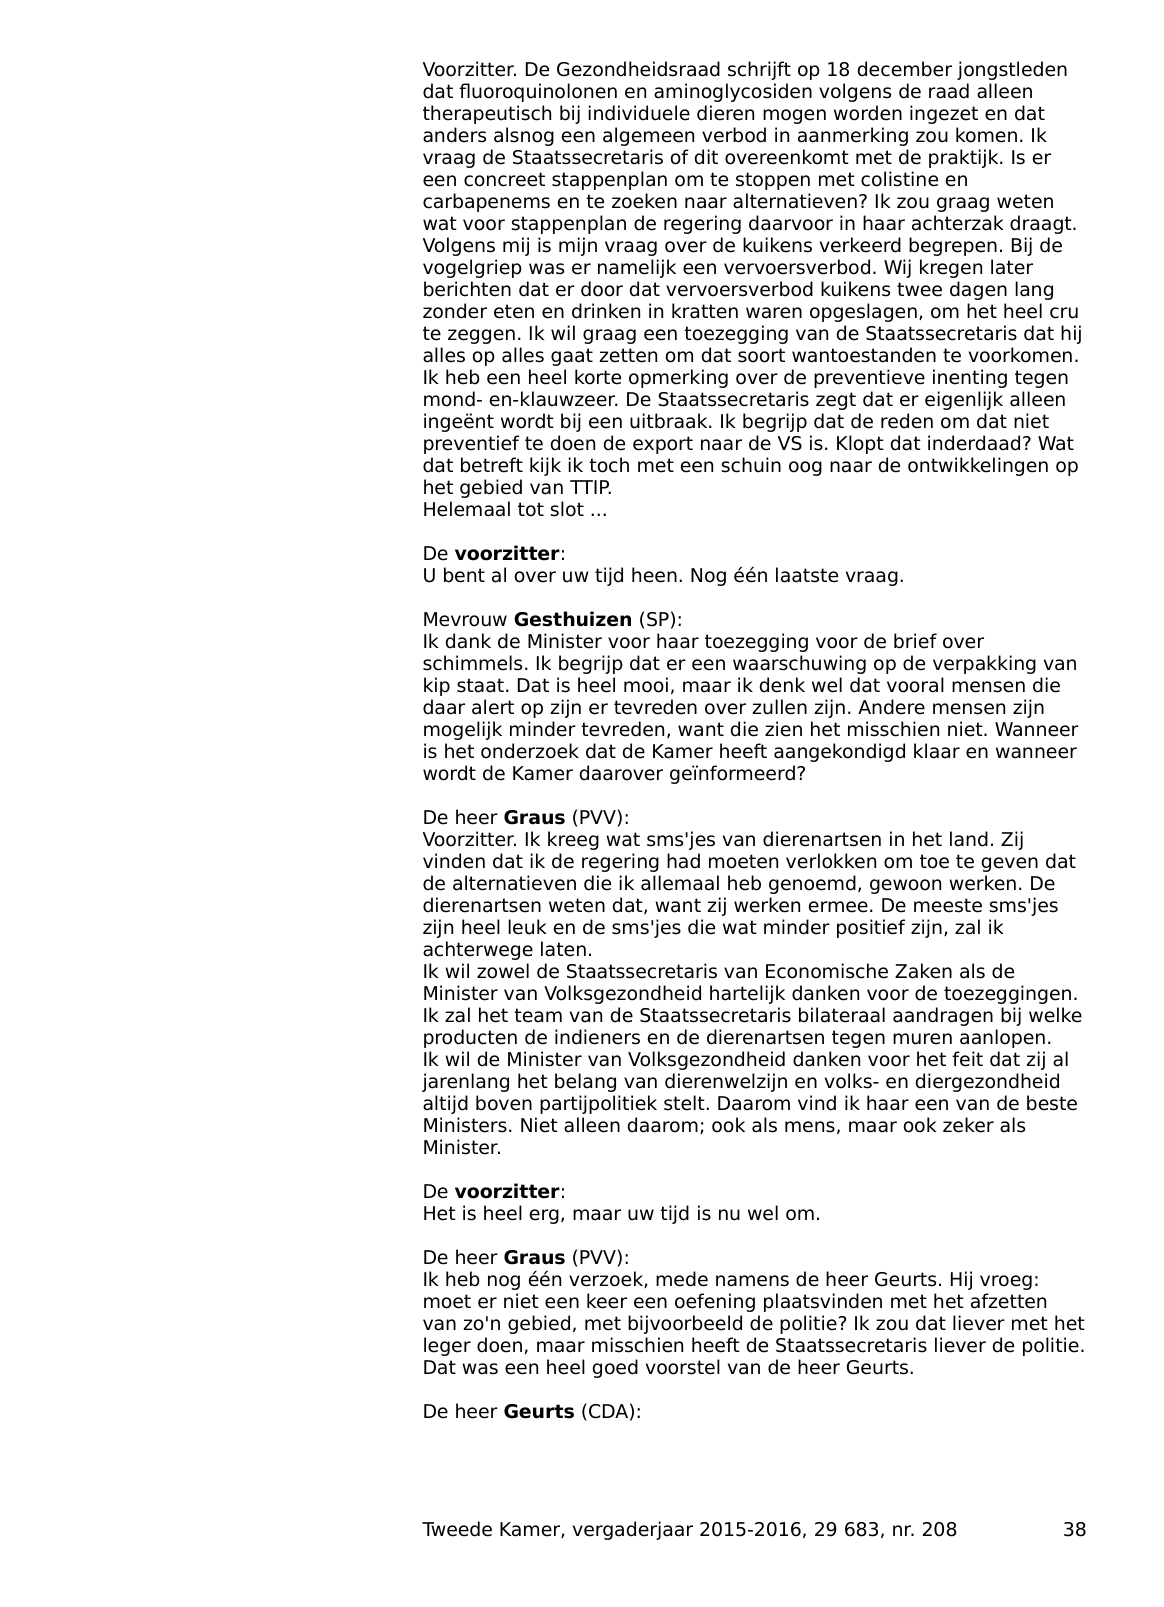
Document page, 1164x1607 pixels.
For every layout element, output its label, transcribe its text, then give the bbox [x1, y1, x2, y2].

text De voorzitter: [422, 543, 1087, 565]
text Ik heb een heel korte opmerking over de preventieve inenting tegen mond- en-klauwzeer. De Staatssecretaris zegt dat er eigenlijk alleen ingeënt wordt bij een uitbraak. Ik begrijp dat de reden om dat niet preventief te doen de export naar de VS is. Klopt dat inderdaad? Wat dat betreft kijk ik toch met een schuin oog naar de ontwikkelingen op het gebied van TTIP. [422, 367, 1087, 499]
text Het is heel erg, maar uw tijd is nu wel om. [422, 1203, 1087, 1225]
text Helemaal tot slot ... [422, 499, 1087, 521]
text De heer Geurts (CDA): [422, 1401, 1087, 1423]
text Ik dank de Minister voor haar toezegging voor de brief over schimmels. Ik begrijp dat er een waarschuwing op de verpakking van kip staat. Dat is heel mooi, maar ik denk wel dat vooral mensen die daar alert op zijn er tevreden over zullen zijn. Andere mensen zijn mogelijk minder tevreden, want die zien het misschien niet. Wanneer is het onderzoek dat de Kamer heeft aangekondigd klaar en wanneer wordt de Kamer daarover geïnformeerd? [422, 631, 1087, 785]
text De heer Graus (PVV): [422, 807, 1087, 829]
text Ik wil zowel de Staatssecretaris van Economische Zaken als de Minister van Volksgezondheid hartelijk danken voor de toezeggingen. Ik zal het team van de Staatssecretaris bilateraal aandragen bij welke producten de indieners en de dierenartsen tegen muren aanlopen. [422, 961, 1087, 1049]
text Voorzitter. Ik kreeg wat sms'jes van dierenartsen in het land. Zij vinden dat ik de regering had moeten verlokken om toe te geven dat de alternatieven die ik allemaal heb genoemd, gewoon werken. De dierenartsen weten dat, want zij werken ermee. De meeste sms'jes zijn heel leuk en de sms'jes die wat minder positief zijn, zal ik achterwege laten. [422, 829, 1087, 961]
text Ik heb nog één verzoek, mede namens de heer Geurts. Hij vroeg: moet er niet een keer een oefening plaatsvinden met het afzetten van zo'n gebied, met bijvoorbeeld de politie? Ik zou dat liever met het leger doen, maar misschien heeft de Staatssecretaris liever de politie. Dat was een heel goed voorstel van de heer Geurts. [422, 1269, 1087, 1379]
text Mevrouw Gesthuizen (SP): [422, 609, 1087, 631]
text U bent al over uw tijd heen. Nog één laatste vraag. [422, 565, 1087, 587]
text Ik wil de Minister van Volksgezondheid danken voor het feit dat zij al jarenlang het belang van dierenwelzijn en volks- en diergezondheid altijd boven partijpolitiek stelt. Daarom vind ik haar een van de beste Ministers. Niet alleen daarom; ook als mens, maar ook zeker als Minister. [422, 1049, 1087, 1159]
text De heer Graus (PVV): [422, 1247, 1087, 1269]
text Voorzitter. De Gezondheidsraad schrijft op 18 december jongstleden dat fluoroquinolonen en aminoglycosiden volgens de raad alleen therapeutisch bij individuele dieren mogen worden ingezet en dat anders alsnog een algemeen verbod in aanmerking zou komen. Ik vraag de Staatssecretaris of dit overeenkomt met de praktijk. Is er een concreet stappenplan om te stoppen met colistine en carbapenems en te zoeken naar alternatieven? Ik zou graag weten wat voor stappenplan de regering daarvoor in haar achterzak draagt. [422, 59, 1087, 235]
text De voorzitter: [422, 1181, 1087, 1203]
text Volgens mij is mijn vraag over de kuikens verkeerd begrepen. Bij de vogelgriep was er namelijk een vervoersverbod. Wij kregen later berichten dat er door dat vervoersverbod kuikens twee dagen lang zonder eten en drinken in kratten waren opgeslagen, om het heel cru te zeggen. Ik wil graag een toezegging van de Staatssecretaris dat hij alles op alles gaat zetten om dat soort wantoestanden te voorkomen. [422, 235, 1087, 367]
